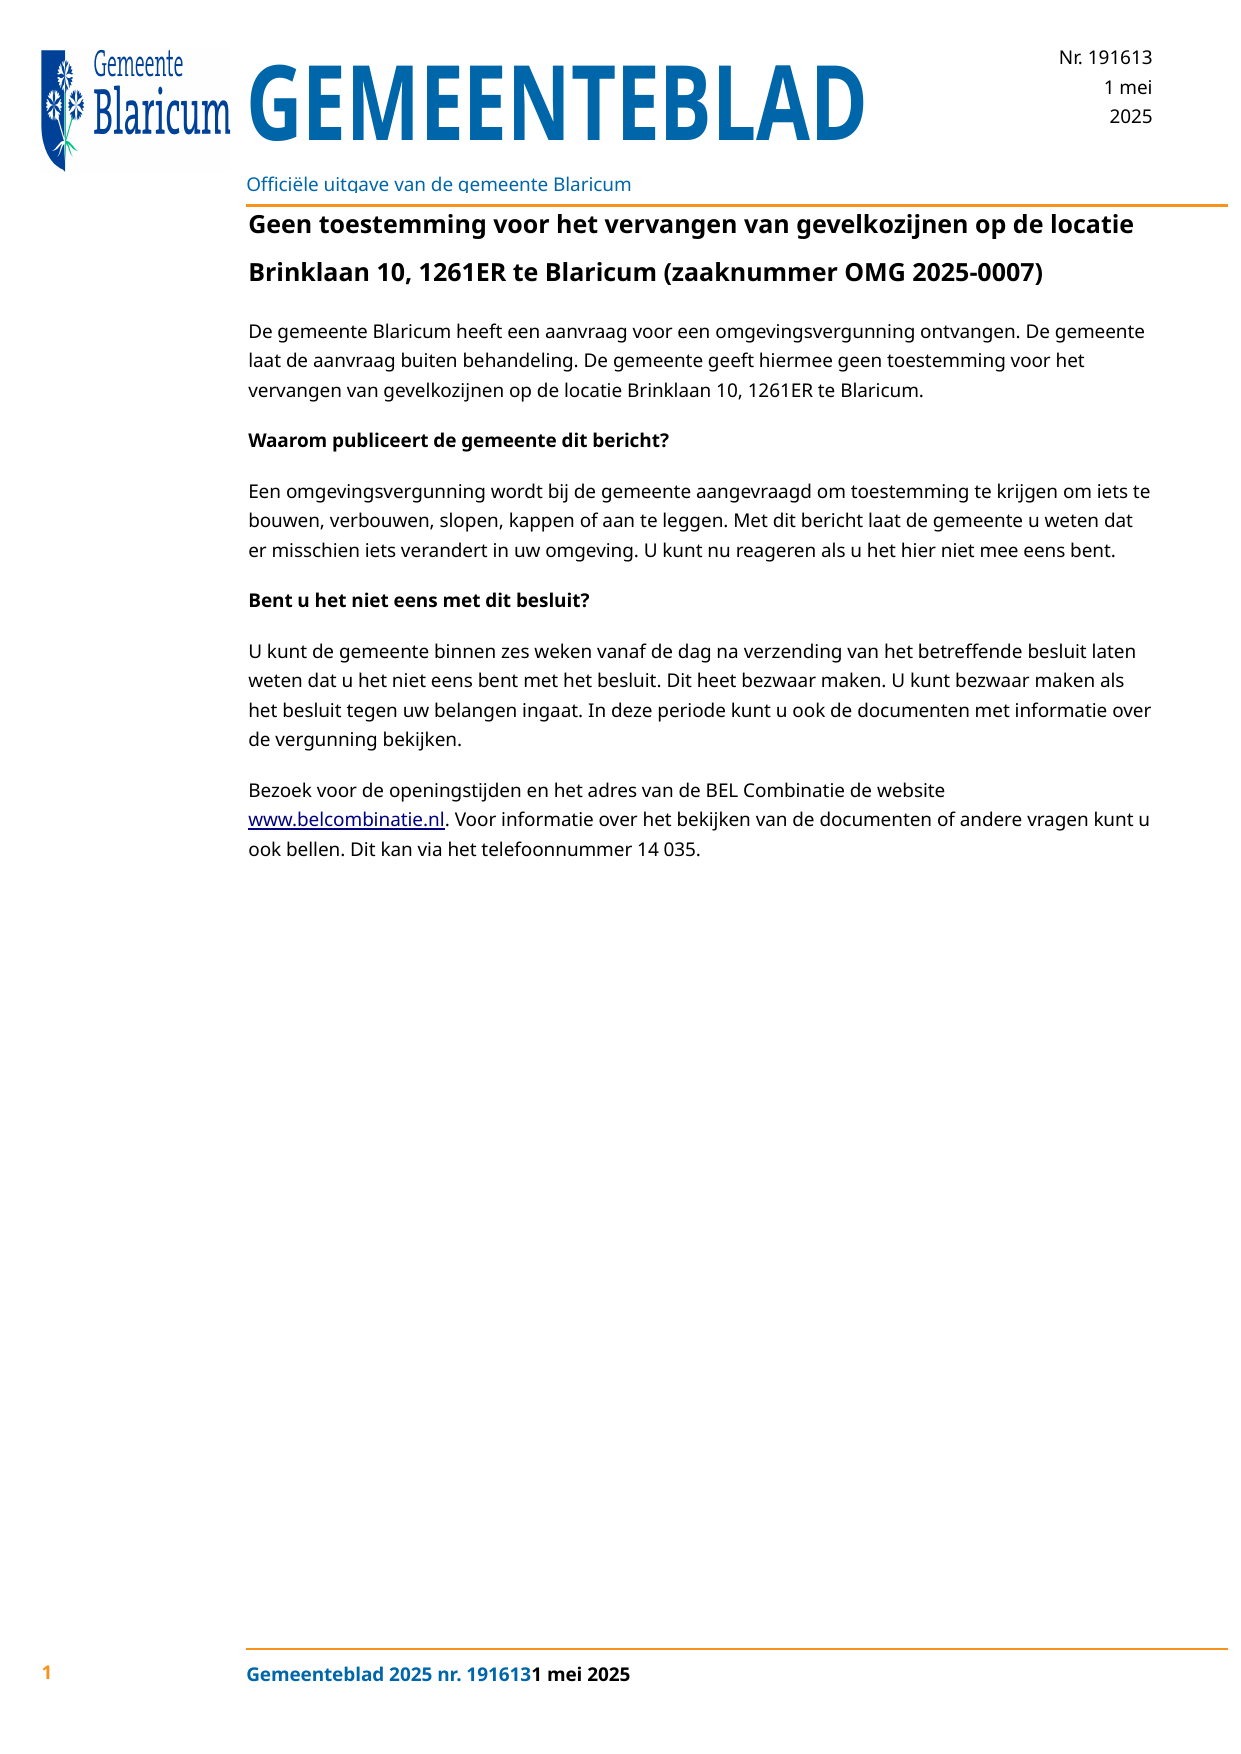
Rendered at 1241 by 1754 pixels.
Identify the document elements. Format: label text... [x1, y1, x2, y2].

text Bent u het niet eens met dit besluit? [248, 587, 1152, 613]
text U kunt de gemeente binnen zes weken vanaf de dag na verzending van het betreffende besluit laten weten dat u het niet eens bent met het besluit. Dit heet bezwaar maken. U kunt bezwaar maken als het besluit tegen uw belangen ingaat. In deze periode kunt u ook de documenten met informatie over de vergunning bekijken. [248, 638, 1152, 752]
text Waarom publiceert de gemeente dit bericht? [248, 427, 1152, 453]
text Een omgevingsvergunning wordt bij de gemeente aangevraagd om toestemming te krijgen om iets te bouwen, verbouwen, slopen, kappen of aan te leggen. Met dit bericht laat de gemeente u weten dat er misschien iets verandert in uw omgeving. U kunt nu reageren als u het hier niet mee eens bent. [248, 478, 1152, 563]
text Geen toestemming voor het vervangen van gevelkozijnen op de locatie Brinklaan 10, 1261ER te Blaricum (zaaknummer OMG 2025-0007) [248, 207, 1152, 288]
text Bezoek voor de openingstijden en het adres van de BEL Combinatie de website www.belcombinatie.nl. Voor informatie over het bekijken van de documenten of andere vragen kunt u ook bellen. Dit kan via het telefoonnummer 14 035. [248, 777, 1152, 862]
picture [41, 47, 231, 172]
text De gemeente Blaricum heeft een aanvraag voor een omgevingsvergunning ontvangen. De gemeente laat de aanvraag buiten behandeling. De gemeente geeft hiermee geen toestemming voor het vervangen van gevelkozijnen op de locatie Brinklaan 10, 1261ER te Blaricum. [248, 318, 1152, 403]
